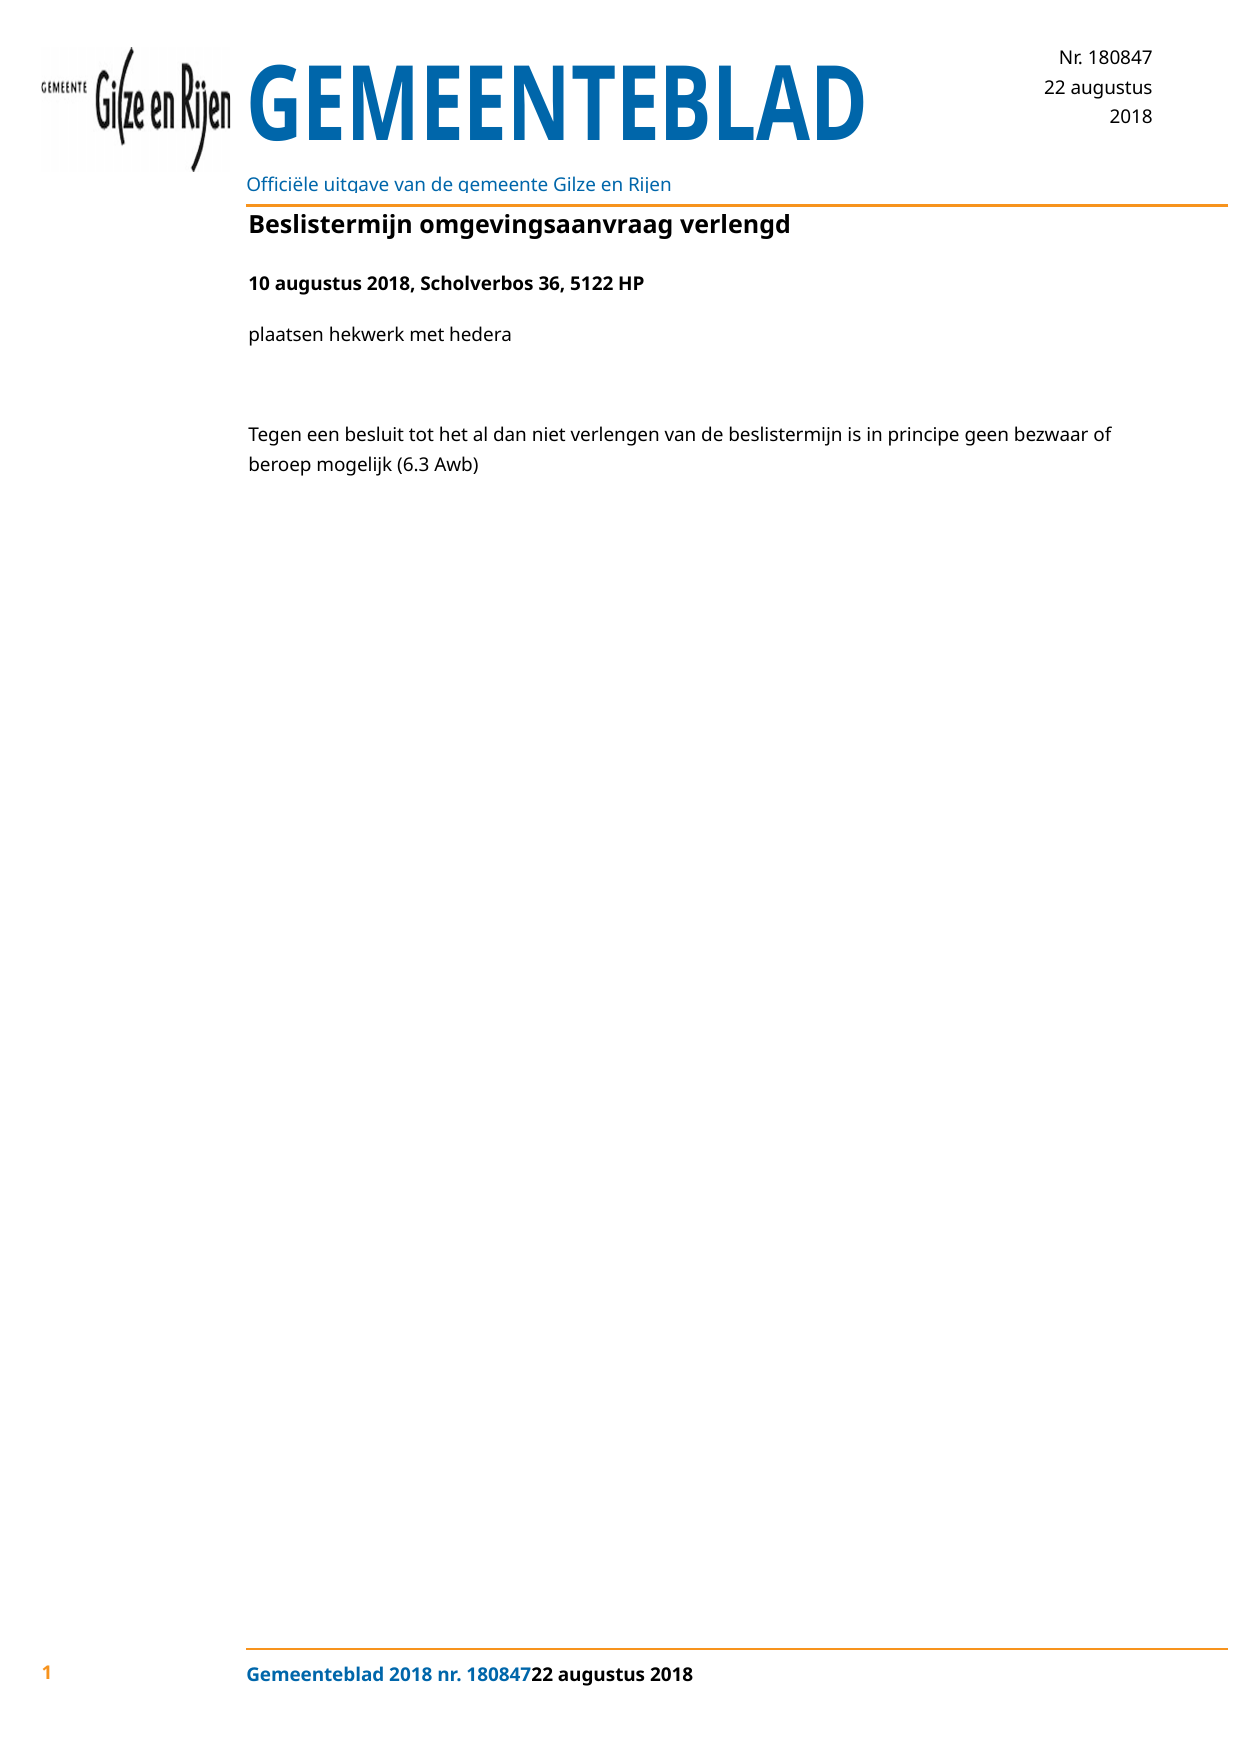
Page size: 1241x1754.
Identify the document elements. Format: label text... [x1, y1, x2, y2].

picture [41, 47, 231, 172]
text Beslistermijn omgevingsaanvraag verlengd [248, 207, 1152, 241]
text Tegen een besluit tot het al dan niet verlengen van de beslistermijn is in principe geen bezwaar of beroep mogelijk (6.3 Awb) [248, 422, 1152, 477]
text 10 augustus 2018, Scholverbos 36, 5122 HP [248, 270, 1152, 296]
text plaatsen hekwerk met hedera [248, 321, 1152, 346]
